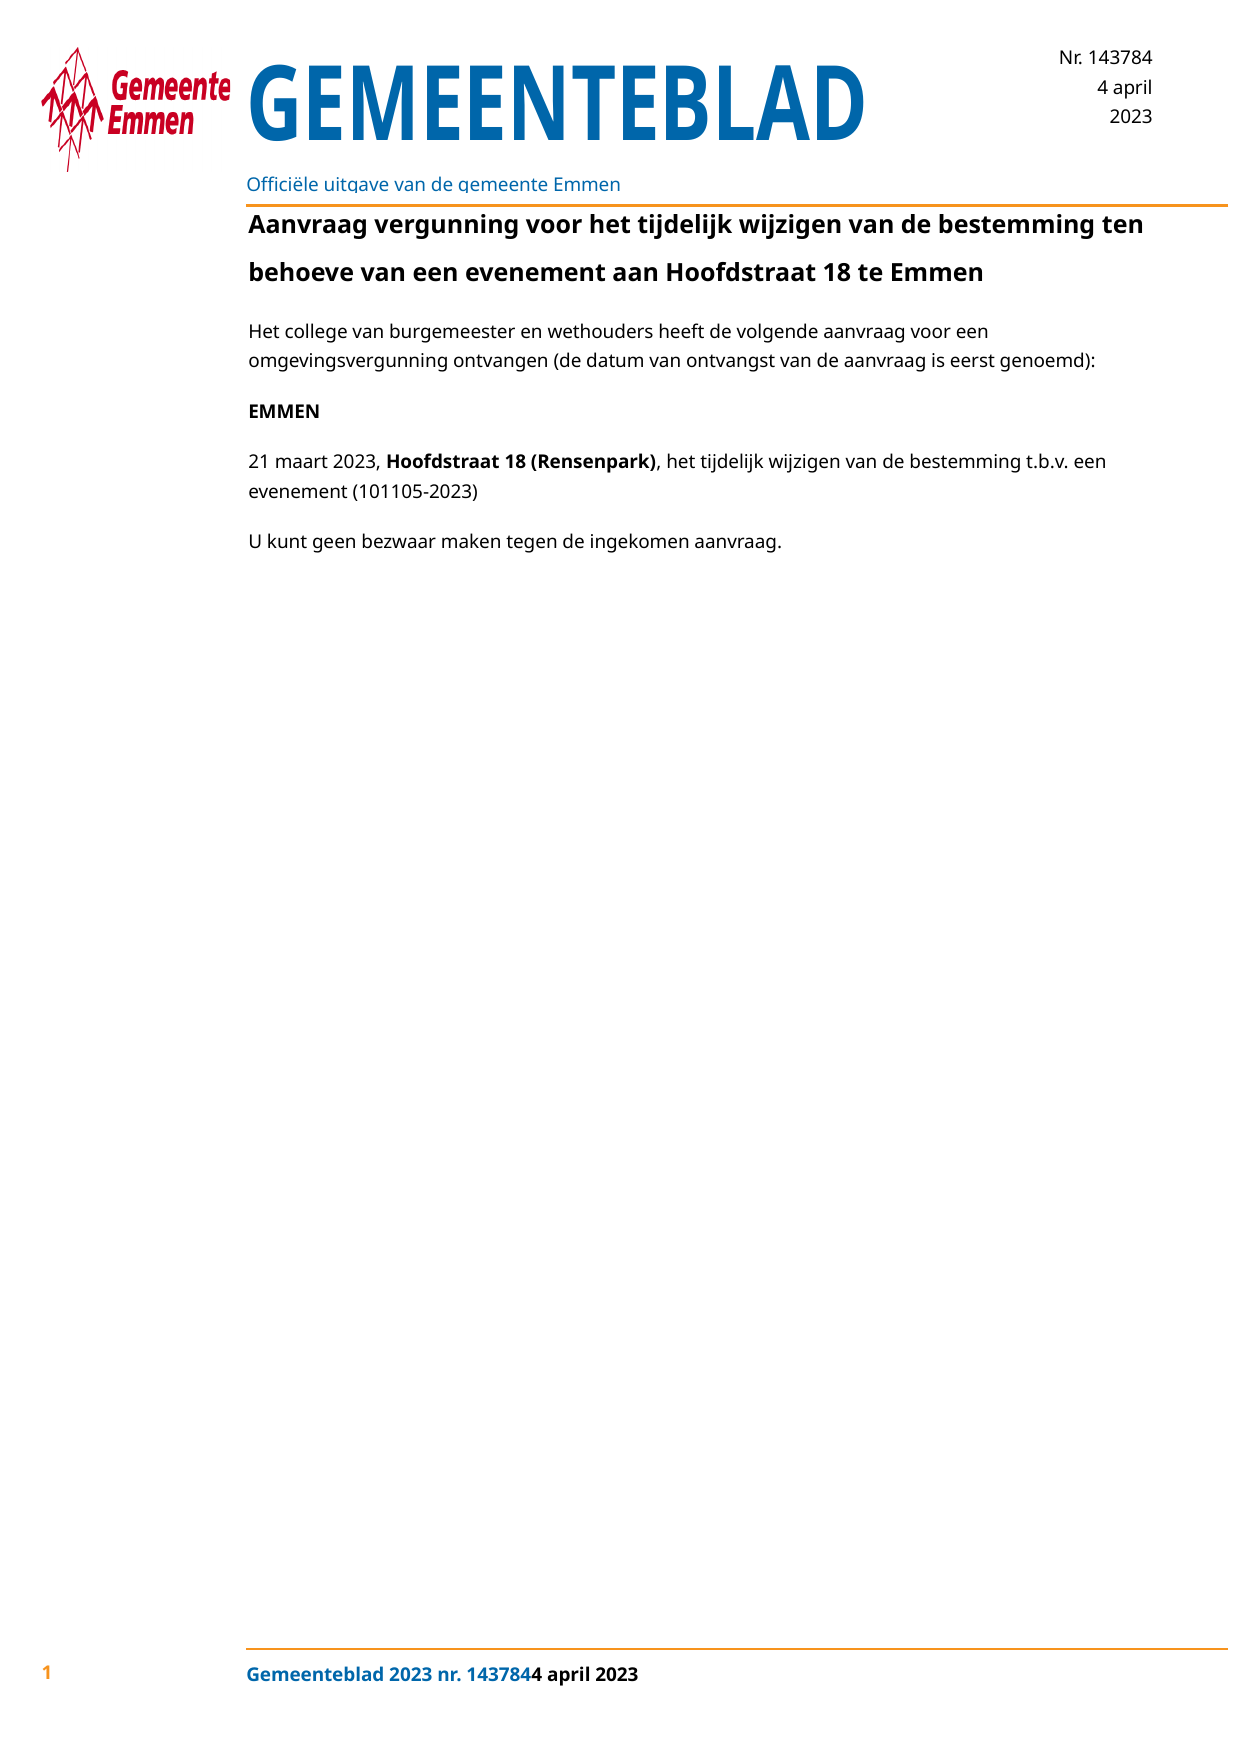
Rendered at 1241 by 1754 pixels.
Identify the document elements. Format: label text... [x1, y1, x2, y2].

text Het college van burgemeester en wethouders heeft de volgende aanvraag voor een omgevingsvergunning ontvangen (de datum van ontvangst van de aanvraag is eerst genoemd): [248, 318, 1152, 373]
text U kunt geen bezwaar maken tegen de ingekomen aanvraag. [248, 528, 1152, 554]
text Aanvraag vergunning voor het tijdelijk wijzigen van de bestemming ten behoeve van een evenement aan Hoofdstraat 18 te Emmen [248, 207, 1152, 288]
text 21 maart 2023, Hoofdstraat 18 (Rensenpark), het tijdelijk wijzigen van de bestemming t.b.v. een evenement (101105-2023) [248, 448, 1152, 504]
picture [41, 47, 231, 172]
text EMMEN [248, 398, 1152, 424]
